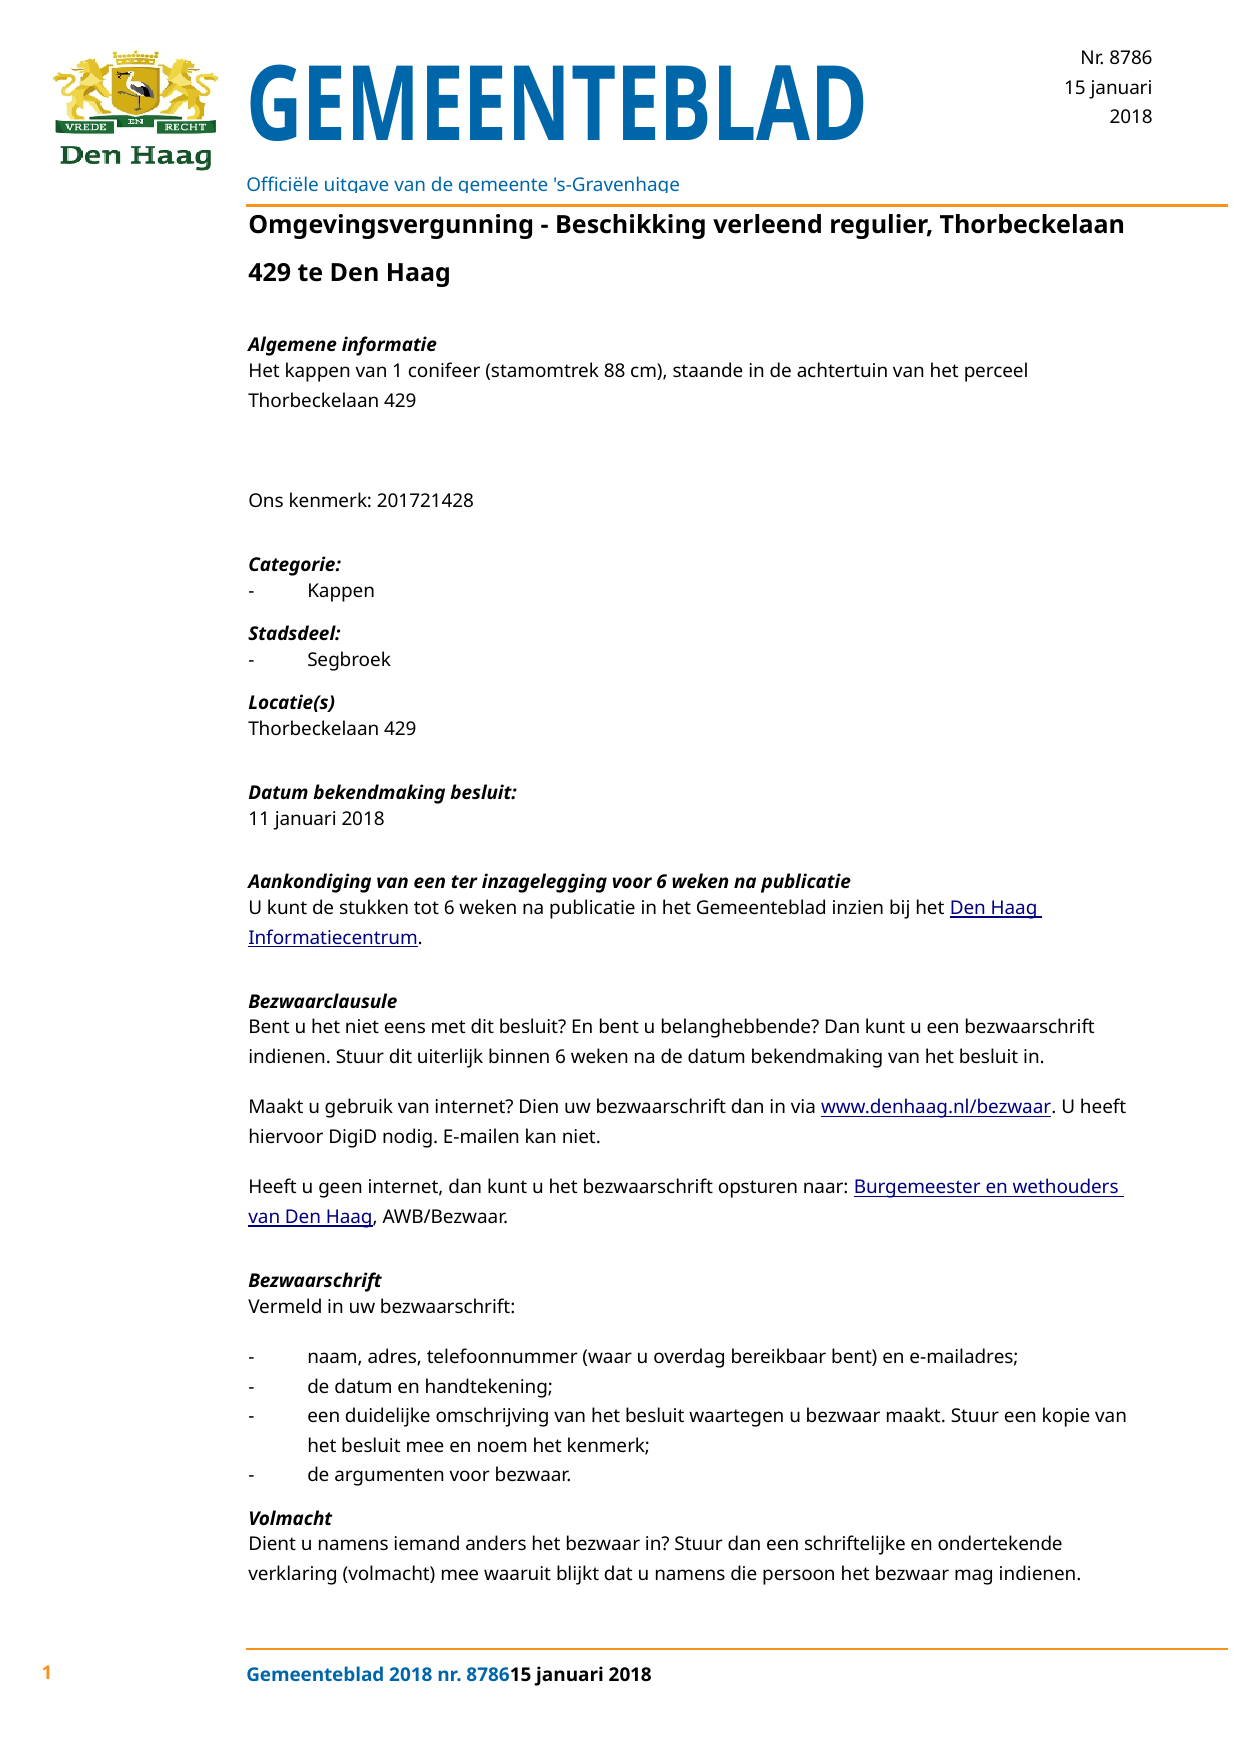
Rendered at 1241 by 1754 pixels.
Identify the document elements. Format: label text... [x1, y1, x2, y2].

text Datum bekendmaking besluit: [248, 779, 1152, 805]
list naam, adres, telefoonnummer (waar u overdag bereikbaar bent) en e-mailadres; [248, 1343, 1152, 1369]
text Maakt u gebruik van internet? Dien uw bezwaarschrift dan in via www.denhaag.nl/bezwaar. U heeft hiervoor DigiD nodig. E-mailen kan niet. [248, 1094, 1152, 1149]
text Omgevingsvergunning - Beschikking verleend regulier, Thorbeckelaan 429 te Den Haag [248, 207, 1152, 288]
picture [41, 47, 231, 172]
list Kappen [248, 577, 1152, 603]
text U kunt de stukken tot 6 weken na publicatie in het Gemeenteblad inzien bij het Den Haag Informatiecentrum. [248, 894, 1152, 950]
text Thorbeckelaan 429 [248, 715, 1152, 741]
text Categorie: [248, 552, 1152, 577]
text Bezwaarclausule [248, 988, 1152, 1014]
text Dient u namens iemand anders het bezwaar in? Stuur dan een schriftelijke en ondertekende verklaring (volmacht) mee waaruit blijkt dat u namens die persoon het bezwaar mag indienen. [248, 1531, 1152, 1586]
text Stadsdeel: [248, 620, 1152, 646]
text Locatie(s) [248, 689, 1152, 715]
text Ons kenmerk: 201721428 [248, 488, 1152, 513]
list Segbroek [248, 646, 1152, 672]
text Aankondiging van een ter inzagelegging voor 6 weken na publicatie [248, 869, 1152, 894]
list de datum en handtekening; [248, 1373, 1152, 1399]
text 11 januari 2018 [248, 805, 1152, 830]
text Vermeld in uw bezwaarschrift: [248, 1293, 1152, 1319]
text Bezwaarschrift [248, 1267, 1152, 1293]
text Algemene informatie [248, 331, 1152, 357]
text Volmacht [248, 1505, 1152, 1531]
list de argumenten voor bezwaar. [248, 1462, 1152, 1487]
text Bent u het niet eens met dit besluit? En bent u belanghebbende? Dan kunt u een bezwaarschrift indienen. Stuur dit uiterlijk binnen 6 weken na de datum bekendmaking van het besluit in. [248, 1014, 1152, 1069]
text Het kappen van 1 conifeer (stamomtrek 88 cm), staande in de achtertuin van het perceel Thorbeckelaan 429 [248, 357, 1152, 412]
text Heeft u geen internet, dan kunt u het bezwaarschrift opsturen naar: Burgemeester en wethouders van Den Haag, AWB/Bezwaar. [248, 1174, 1152, 1229]
list een duidelijke omschrijving van het besluit waartegen u bezwaar maakt. Stuur een kopie van het besluit mee en noem het kenmerk; [248, 1402, 1152, 1458]
